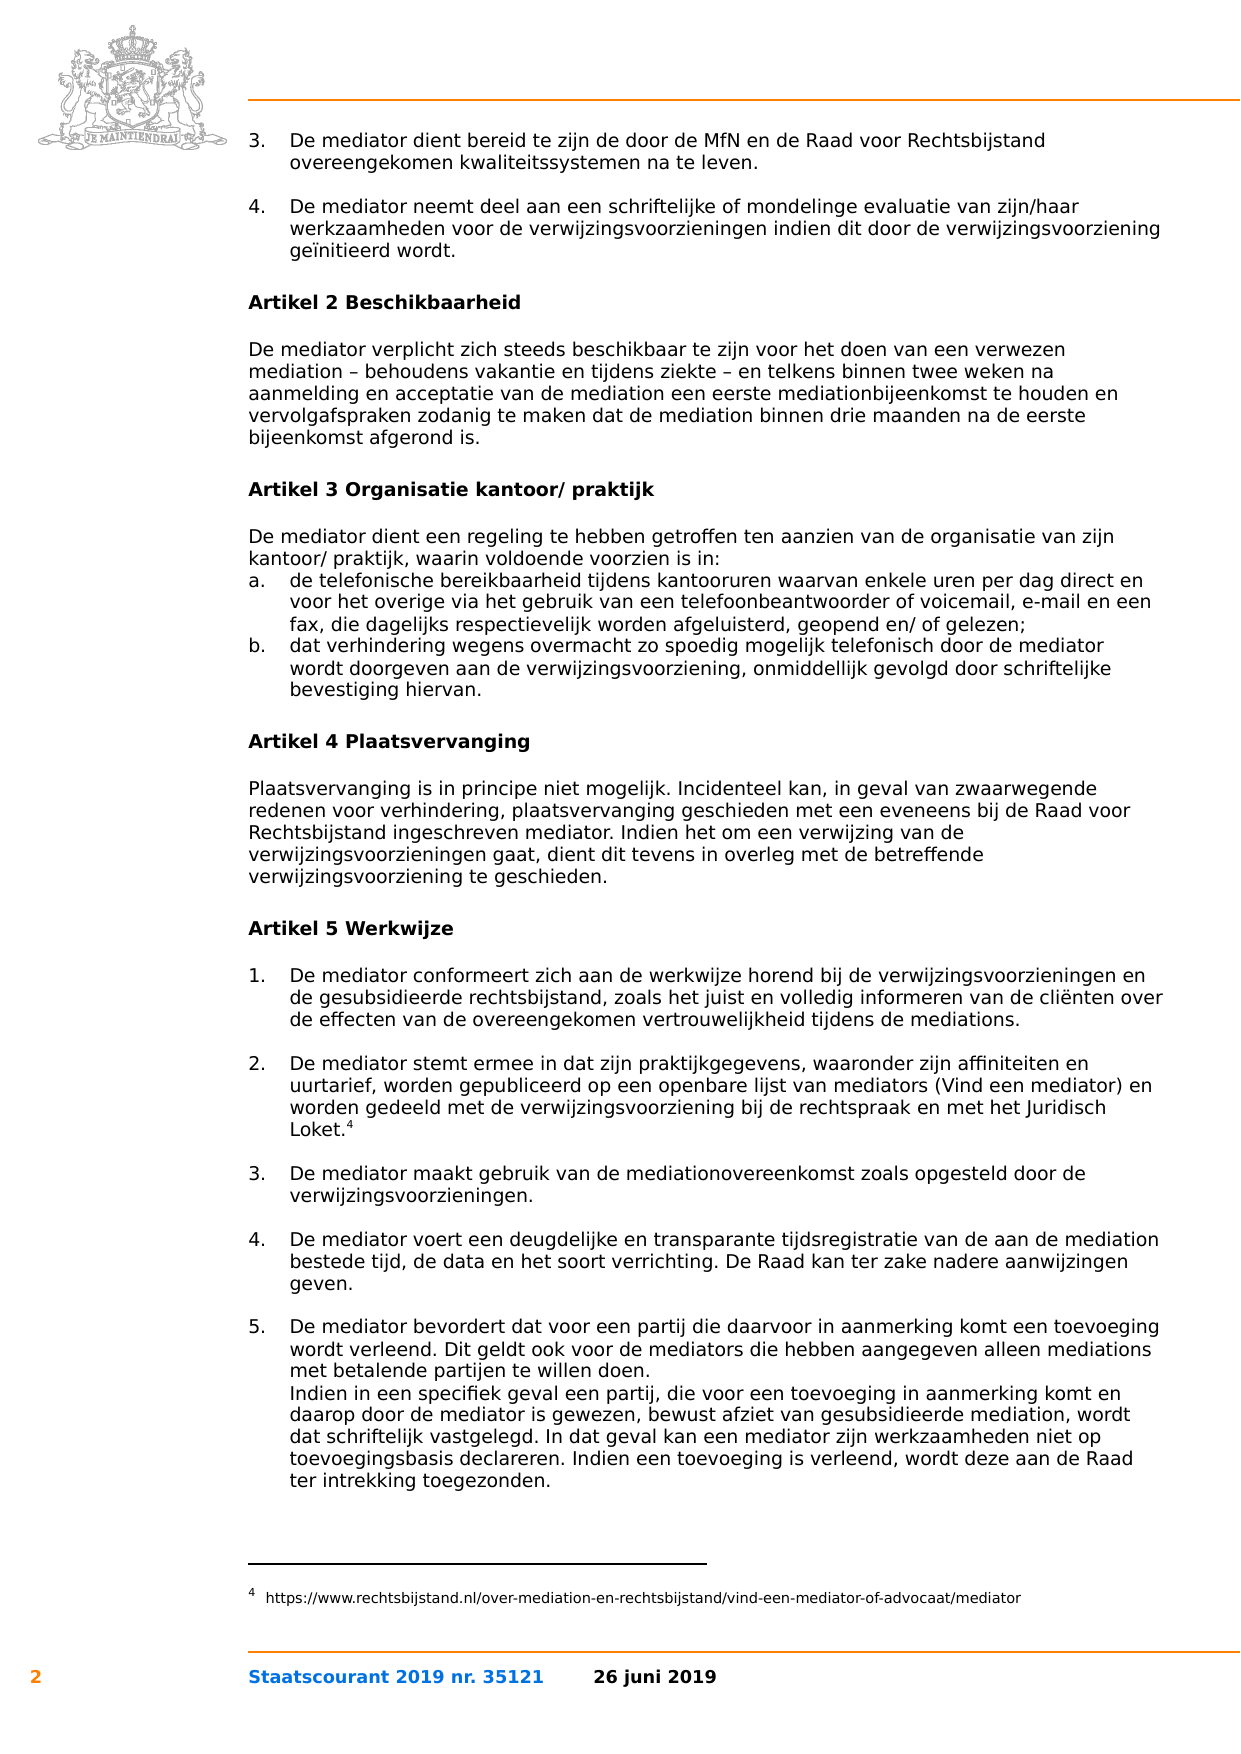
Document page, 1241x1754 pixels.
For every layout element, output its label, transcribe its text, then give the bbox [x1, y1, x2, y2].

text 4. De mediator neemt deel aan een schriftelijke of mondelinge evaluatie van zijn/haar werkzaamheden voor de verwijzingsvoorzieningen indien dit door de verwijzingsvoorziening geïnitieerd wordt. [248, 196, 1163, 262]
text Indien in een specifiek geval een partij, die voor een toevoeging in aanmerking komt en daarop door de mediator is gewezen, bewust afziet van gesubsidieerde mediation, wordt dat schriftelijk vastgelegd. In dat geval kan een mediator zijn werkzaamheden niet op toevoegingsbasis declareren. Indien een toevoeging is verleend, wordt deze aan de Raad ter intrekking toegezonden. [289, 1382, 1163, 1492]
text 3. De mediator dient bereid te zijn de door de MfN en de Raad voor Rechtsbijstand overeengekomen kwaliteitssystemen na te leven. [248, 130, 1163, 174]
text 2. De mediator stemt ermee in dat zijn praktijkgegevens, waaronder zijn affiniteiten en uurtarief, worden gepubliceerd op een openbare lijst van mediators (Vind een mediator) en worden gedeeld met de verwijzingsvoorziening bij de rechtspraak en met het Juridisch Loket. [248, 1053, 1163, 1141]
subtitle Artikel 4 Plaatsvervanging [248, 731, 1163, 753]
text b. dat verhindering wegens overmacht zo spoedig mogelijk telefonisch door de mediator wordt doorgeven aan de verwijzingsvoorziening, onmiddellijk gevolgd door schriftelijke bevestiging hiervan. [248, 635, 1163, 701]
subtitle Artikel 5 Werkwijze [248, 918, 1163, 940]
text https://www.rechtsbijstand.nl/over-mediation-en-rechtsbijstand/vind-een-mediator-of-advocaat/mediator [248, 1586, 1163, 1608]
text De mediator dient een regeling te hebben getroffen ten aanzien van de organisatie van zijn kantoor/ praktijk, waarin voldoende voorzien is in: [248, 526, 1163, 569]
text 1. De mediator conformeert zich aan de werkwijze horend bij de verwijzingsvoorzieningen en de gesubsidieerde rechtsbijstand, zoals het juist en volledig informeren van de cliënten over de effecten van de overeengekomen vertrouwelijkheid tijdens de mediations. [248, 965, 1163, 1031]
subtitle Artikel 3 Organisatie kantoor/ praktijk [248, 478, 1163, 501]
text a. de telefonische bereikbaarheid tijdens kantooruren waarvan enkele uren per dag direct en voor het overige via het gebruik van een telefoonbeantwoorder of voicemail, e-mail en een fax, die dagelijks respectievelijk worden afgeluisterd, geopend en/ of gelezen; [248, 569, 1163, 635]
text 5. De mediator bevordert dat voor een partij die daarvoor in aanmerking komt een toevoeging wordt verleend. Dit geldt ook voor de mediators die hebben aangegeven alleen mediations met betalende partijen te willen doen. [248, 1316, 1163, 1382]
subtitle Artikel 2 Beschikbaarheid [248, 292, 1163, 314]
text De mediator verplicht zich steeds beschikbaar te zijn voor het doen van een verwezen mediation – behoudens vakantie en tijdens ziekte – en telkens binnen twee weken na aanmelding en acceptatie van de mediation een eerste mediationbijeenkomst te houden en vervolgafspraken zodanig te maken dat de mediation binnen drie maanden na de eerste bijeenkomst afgerond is. [248, 339, 1163, 448]
text 4. De mediator voert een deugdelijke en transparante tijdsregistratie van de aan de mediation bestede tijd, de data en het soort verrichting. De Raad kan ter zake nadere aanwijzingen geven. [248, 1229, 1163, 1294]
text 3. De mediator maakt gebruik van de mediationovereenkomst zoals opgesteld door de verwijzingsvoorzieningen. [248, 1163, 1163, 1207]
picture [38, 25, 227, 150]
text Plaatsvervanging is in principe niet mogelijk. Incidenteel kan, in geval van zwaarwegende redenen voor verhindering, plaatsvervanging geschieden met een eveneens bij de Raad voor Rechtsbijstand ingeschreven mediator. Indien het om een verwijzing van de verwijzingsvoorzieningen gaat, dient dit tevens in overleg met de betreffende verwijzingsvoorziening te geschieden. [248, 778, 1163, 888]
